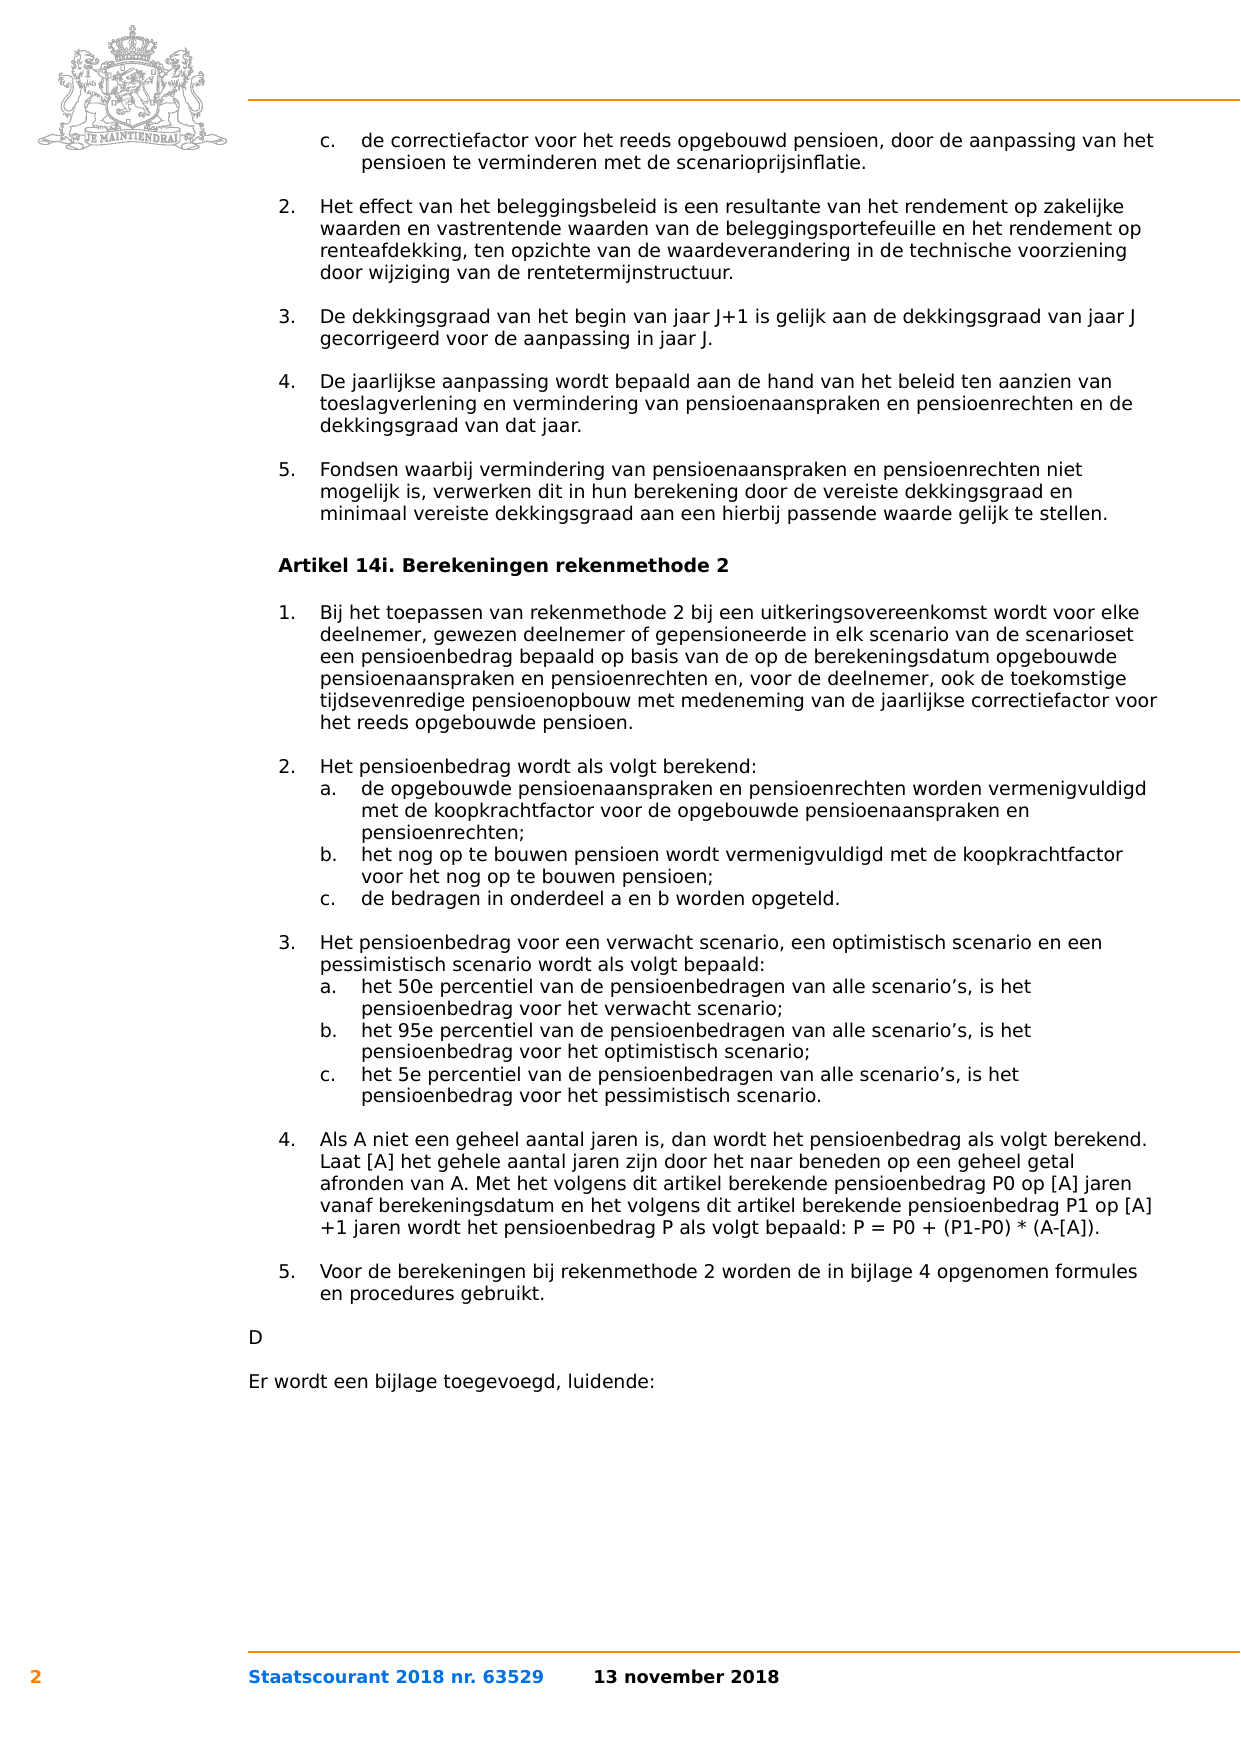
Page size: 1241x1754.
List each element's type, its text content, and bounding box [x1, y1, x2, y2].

text 3. De dekkingsgraad van het begin van jaar J+1 is gelijk aan de dekkingsgraad van jaar J gecorrigeerd voor de aanpassing in jaar J. [278, 306, 1163, 349]
text 5. Voor de berekeningen bij rekenmethode 2 worden de in bijlage 4 opgenomen formules en procedures gebruikt. [278, 1261, 1163, 1305]
text 4. Als A niet een geheel aantal jaren is, dan wordt het pensioenbedrag als volgt berekend. Laat [A] het gehele aantal jaren zijn door het naar beneden op een geheel getal afronden van A. Met het volgens dit artikel berekende pensioenbedrag P0 op [A] jaren vanaf berekeningsdatum en het volgens dit artikel berekende pensioenbedrag P1 op [A]+1 jaren wordt het pensioenbedrag P als volgt bepaald: P = P0 + (P1-P0) * (A-[A]). [278, 1129, 1163, 1239]
text 2. Het pensioenbedrag wordt als volgt berekend: [278, 756, 1163, 778]
picture [38, 25, 227, 150]
text b. het 95e percentiel van de pensioenbedragen van alle scenario’s, is het pensioenbedrag voor het optimistisch scenario; [319, 1019, 1163, 1063]
text c. het 5e percentiel van de pensioenbedragen van alle scenario’s, is het pensioenbedrag voor het pessimistisch scenario. [319, 1063, 1163, 1107]
text 5. Fondsen waarbij vermindering van pensioenaanspraken en pensioenrechten niet mogelijk is, verwerken dit in hun berekening door de vereiste dekkingsgraad en minimaal vereiste dekkingsgraad aan een hierbij passende waarde gelijk te stellen. [278, 459, 1163, 525]
text 4. De jaarlijkse aanpassing wordt bepaald aan de hand van het beleid ten aanzien van toeslagverlening en vermindering van pensioenaanspraken en pensioenrechten en de dekkingsgraad van dat jaar. [278, 371, 1163, 437]
text Er wordt een bijlage toegevoegd, luidende: [248, 1371, 1163, 1393]
text 1. Bij het toepassen van rekenmethode 2 bij een uitkeringsovereenkomst wordt voor elke deelnemer, gewezen deelnemer of gepensioneerde in elk scenario van de scenarioset een pensioenbedrag bepaald op basis van de op de berekeningsdatum opgebouwde pensioenaanspraken en pensioenrechten en, voor de deelnemer, ook de toekomstige tijdsevenredige pensioenopbouw met medeneming van de jaarlijkse correctiefactor voor het reeds opgebouwde pensioen. [278, 602, 1163, 734]
text b. het nog op te bouwen pensioen wordt vermenigvuldigd met de koopkrachtfactor voor het nog op te bouwen pensioen; [319, 844, 1163, 888]
text c. de correctiefactor voor het reeds opgebouwd pensioen, door de aanpassing van het pensioen te verminderen met de scenarioprijsinflatie. [319, 130, 1163, 174]
text c. de bedragen in onderdeel a en b worden opgeteld. [319, 888, 1163, 910]
text 3. Het pensioenbedrag voor een verwacht scenario, een optimistisch scenario en een pessimistisch scenario wordt als volgt bepaald: [278, 932, 1163, 976]
text D [248, 1327, 1163, 1349]
subtitle Artikel 14i. Berekeningen rekenmethode 2 [278, 555, 1163, 577]
text 2. Het effect van het beleggingsbeleid is een resultante van het rendement op zakelijke waarden en vastrentende waarden van de beleggingsportefeuille en het rendement op renteafdekking, ten opzichte van de waardeverandering in de technische voorziening door wijziging van de rentetermijnstructuur. [278, 196, 1163, 284]
text a. de opgebouwde pensioenaanspraken en pensioenrechten worden vermenigvuldigd met de koopkrachtfactor voor de opgebouwde pensioenaanspraken en pensioenrechten; [319, 778, 1163, 844]
text a. het 50e percentiel van de pensioenbedragen van alle scenario’s, is het pensioenbedrag voor het verwacht scenario; [319, 976, 1163, 1019]
